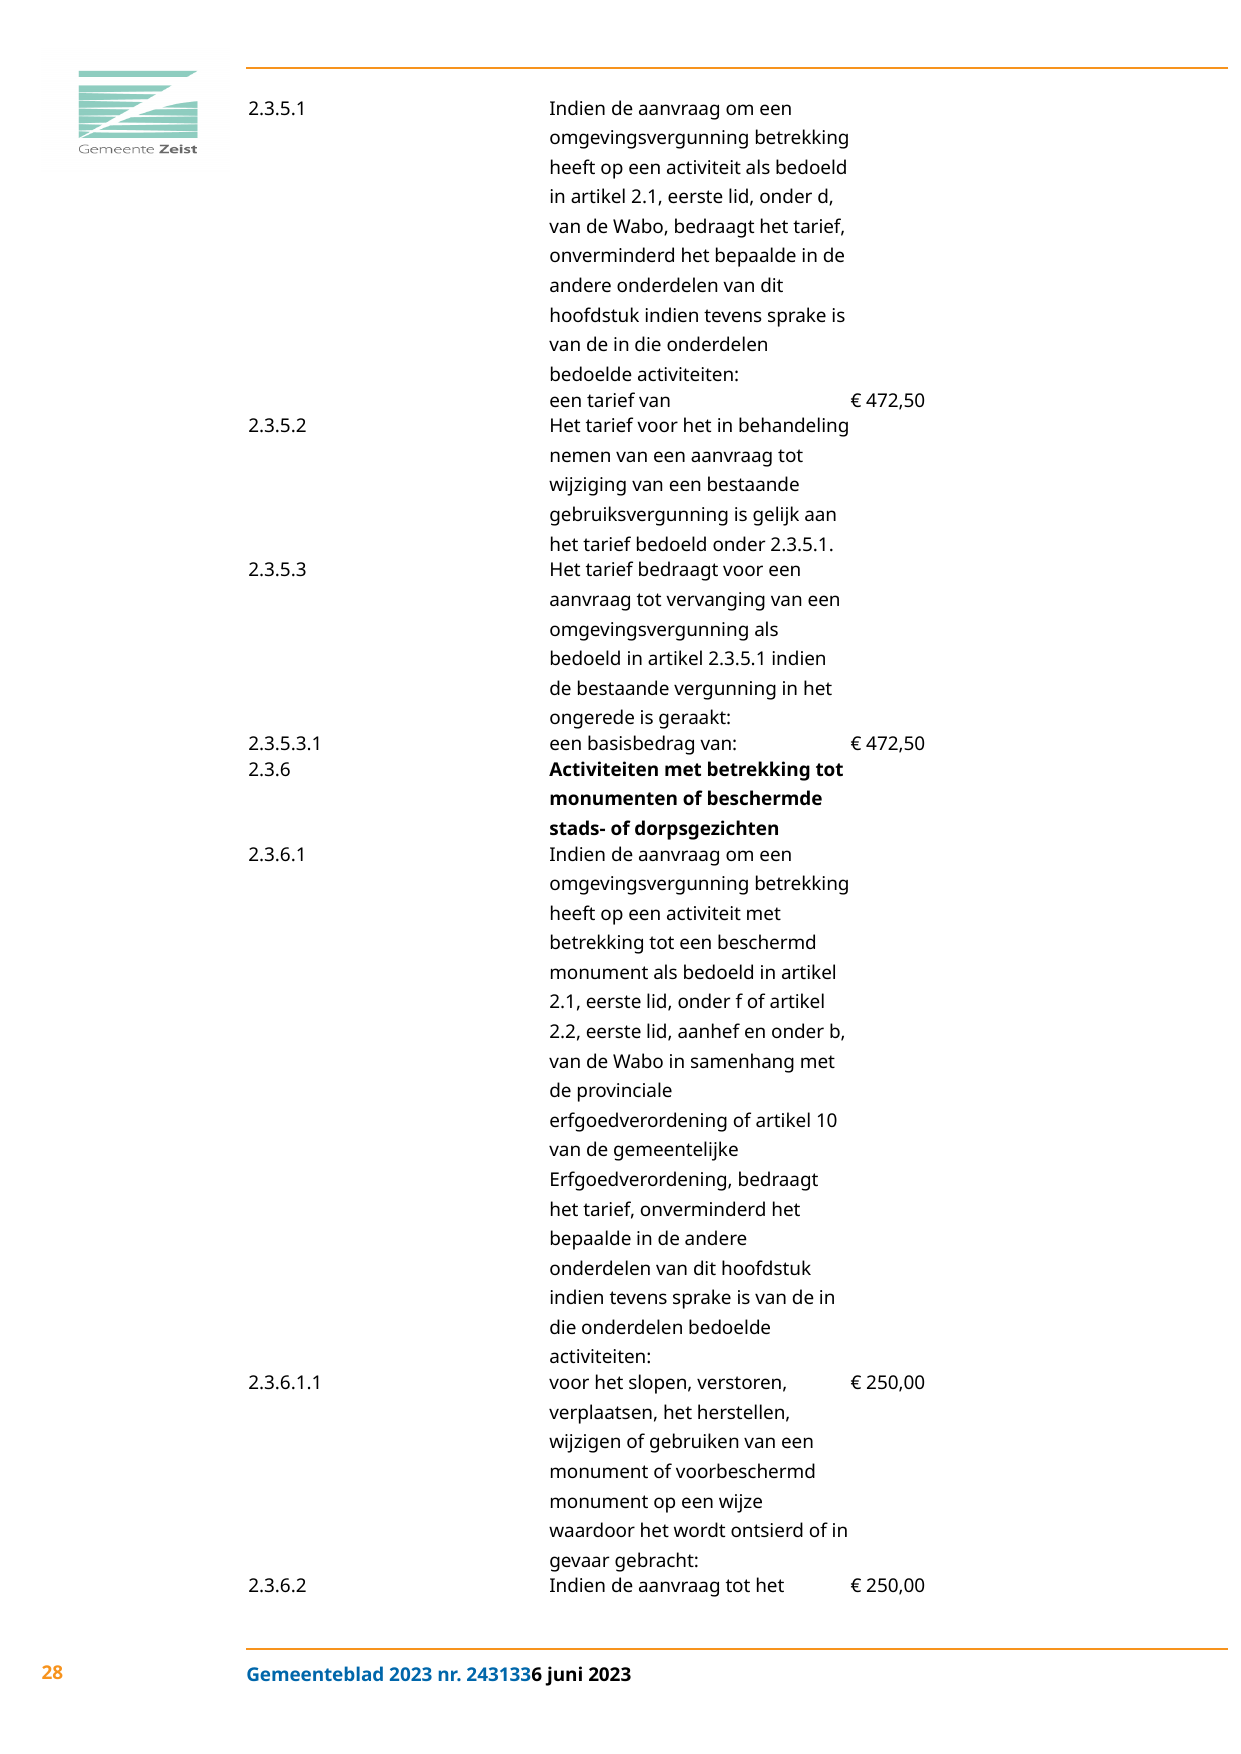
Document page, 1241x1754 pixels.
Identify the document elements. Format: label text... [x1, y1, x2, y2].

table_cell 2.3.6 [248, 756, 549, 841]
table_cell [850, 557, 1152, 730]
table_cell 2.3.5.3.1 [248, 730, 549, 756]
table_cell Het tarief voor het in behandeling nemen van een aanvraag tot wijziging van een bestaande gebruiksvergunning is gelijk aan het tarief bedoeld onder 2.3.5.1. [549, 413, 850, 557]
table_cell Indien de aanvraag tot het [549, 1573, 850, 1598]
table_cell 2.3.6.2 [248, 1573, 549, 1598]
picture [41, 47, 231, 172]
table_cell voor het slopen, verstoren, verplaatsen, het herstellen, wijzigen of gebruiken van een monument of voorbeschermd monument op een wijze waardoor het wordt ontsierd of in gevaar gebracht: [549, 1370, 850, 1573]
table_cell € 250,00 [850, 1370, 1152, 1573]
table_cell Indien de aanvraag om een omgevingsvergunning betrekking heeft op een activiteit met betrekking tot een beschermd monument als bedoeld in artikel 2.1, eerste lid, onder f of artikel 2.2, eerste lid, aanhef en onder b, van de Wabo in samenhang met de provinciale erfgoedverordening of artikel 10 van de gemeentelijke Erfgoedverordening, bedraagt het tarief, onverminderd het bepaalde in de andere onderdelen van dit hoofdstuk indien tevens sprake is van de in die onderdelen bedoelde activiteiten: [549, 841, 850, 1369]
table_cell 2.3.6.1 [248, 841, 549, 1369]
table_cell Het tarief bedraagt voor een aanvraag tot vervanging van een omgevingsvergunning als bedoeld in artikel 2.3.5.1 indien de bestaande vergunning in het ongerede is geraakt: [549, 557, 850, 730]
table_cell € 250,00 [850, 1573, 1152, 1598]
table_cell [850, 413, 1152, 557]
table_cell € 472,50 [850, 730, 1152, 756]
table_cell Indien de aanvraag om een omgevingsvergunning betrekking heeft op een activiteit als bedoeld in artikel 2.1, eerste lid, onder d, van de Wabo, bedraagt het tarief, onverminderd het bepaalde in de andere onderdelen van dit hoofdstuk indien tevens sprake is van de in die onderdelen bedoelde activiteiten: [549, 95, 850, 387]
table_cell een tarief van [549, 387, 850, 412]
table_cell [850, 841, 1152, 1369]
table_cell 2.3.5.3 [248, 557, 549, 730]
table_cell een basisbedrag van: [549, 730, 850, 756]
table_cell [248, 387, 549, 412]
table_cell 2.3.6.1.1 [248, 1370, 549, 1573]
table_cell Activiteiten met betrekking tot monumenten of beschermde stads- of dorpsgezichten [549, 756, 850, 841]
table_cell € 472,50 [850, 387, 1152, 412]
table_cell 2.3.5.1 [248, 95, 549, 387]
table_cell [850, 756, 1152, 841]
table_cell [850, 95, 1152, 387]
table_cell 2.3.5.2 [248, 413, 549, 557]
